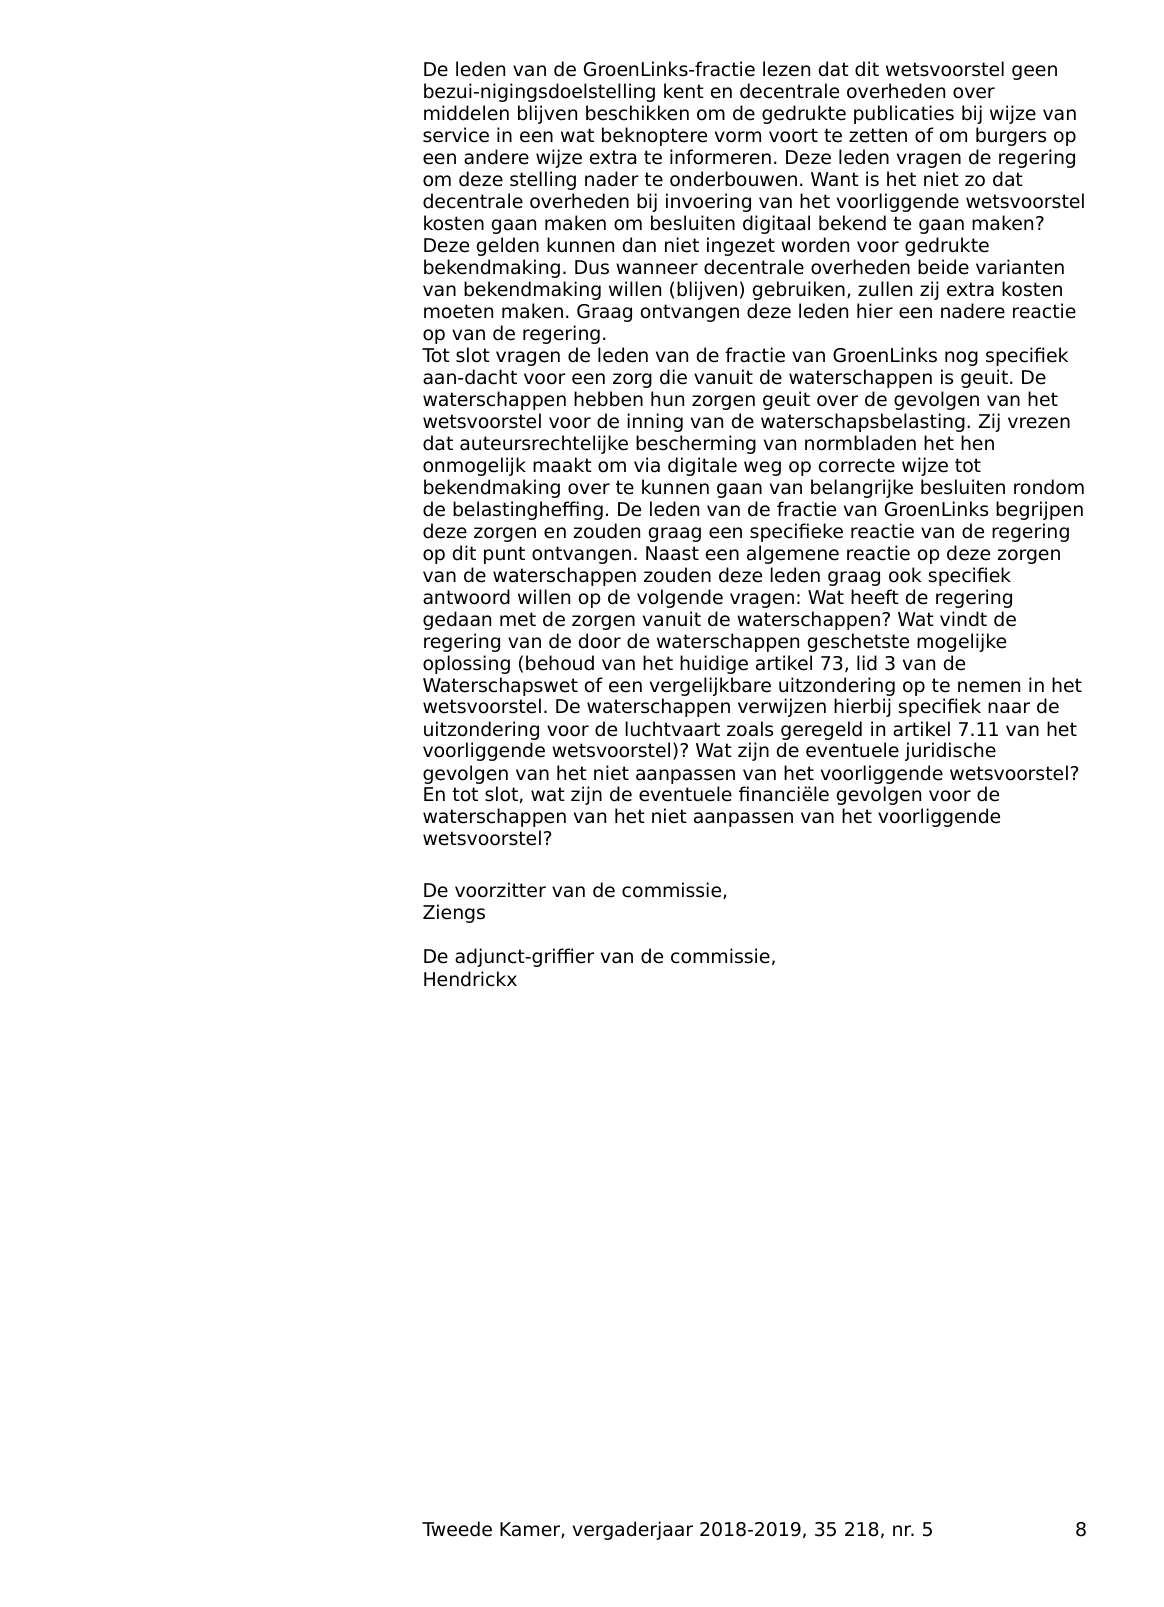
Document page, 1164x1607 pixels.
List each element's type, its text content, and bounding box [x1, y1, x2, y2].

text De adjunct-griffier van de commissie, Hendrickx [422, 946, 1087, 990]
text Tot slot vragen de leden van de fractie van GroenLinks nog specifiek aan-dacht voor een zorg die vanuit de waterschappen is geuit. De waterschappen hebben hun zorgen geuit over de gevolgen van het wetsvoorstel voor de inning van de waterschapsbelasting. Zij vrezen dat auteursrechtelijke bescherming van normbladen het hen onmogelijk maakt om via digitale weg op correcte wijze tot bekendmaking over te kunnen gaan van belangrijke besluiten rondom de belastingheffing. De leden van de fractie van GroenLinks begrijpen deze zorgen en zouden graag een specifieke reactie van de regering op dit punt ontvangen. Naast een algemene reactie op deze zorgen van de waterschappen zouden deze leden graag ook specifiek antwoord willen op de volgende vragen: Wat heeft de regering gedaan met de zorgen vanuit de waterschappen? Wat vindt de regering van de door de waterschappen geschetste mogelijke oplossing (behoud van het huidige artikel 73, lid 3 van de Waterschapswet of een vergelijkbare uitzondering op te nemen in het wetsvoorstel. De waterschappen verwijzen hierbij specifiek naar de uitzondering voor de luchtvaart zoals geregeld in artikel 7.11 van het voorliggende wetsvoorstel)? Wat zijn de eventuele juridische gevolgen van het niet aanpassen van het voorliggende wetsvoorstel? En tot slot, wat zijn de eventuele financiële gevolgen voor de waterschappen van het niet aanpassen van het voorliggende wetsvoorstel? [422, 345, 1087, 850]
text De voorzitter van de commissie, Ziengs [422, 880, 1087, 924]
text De leden van de GroenLinks-fractie lezen dat dit wetsvoorstel geen bezui-nigingsdoelstelling kent en decentrale overheden over middelen blijven beschikken om de gedrukte publicaties bij wijze van service in een wat beknoptere vorm voort te zetten of om burgers op een andere wijze extra te informeren. Deze leden vragen de regering om deze stelling nader te onderbouwen. Want is het niet zo dat decentrale overheden bij invoering van het voorliggende wetsvoorstel kosten gaan maken om besluiten digitaal bekend te gaan maken? Deze gelden kunnen dan niet ingezet worden voor gedrukte bekendmaking. Dus wanneer decentrale overheden beide varianten van bekendmaking willen (blijven) gebruiken, zullen zij extra kosten moeten maken. Graag ontvangen deze leden hier een nadere reactie op van de regering. [422, 59, 1087, 345]
